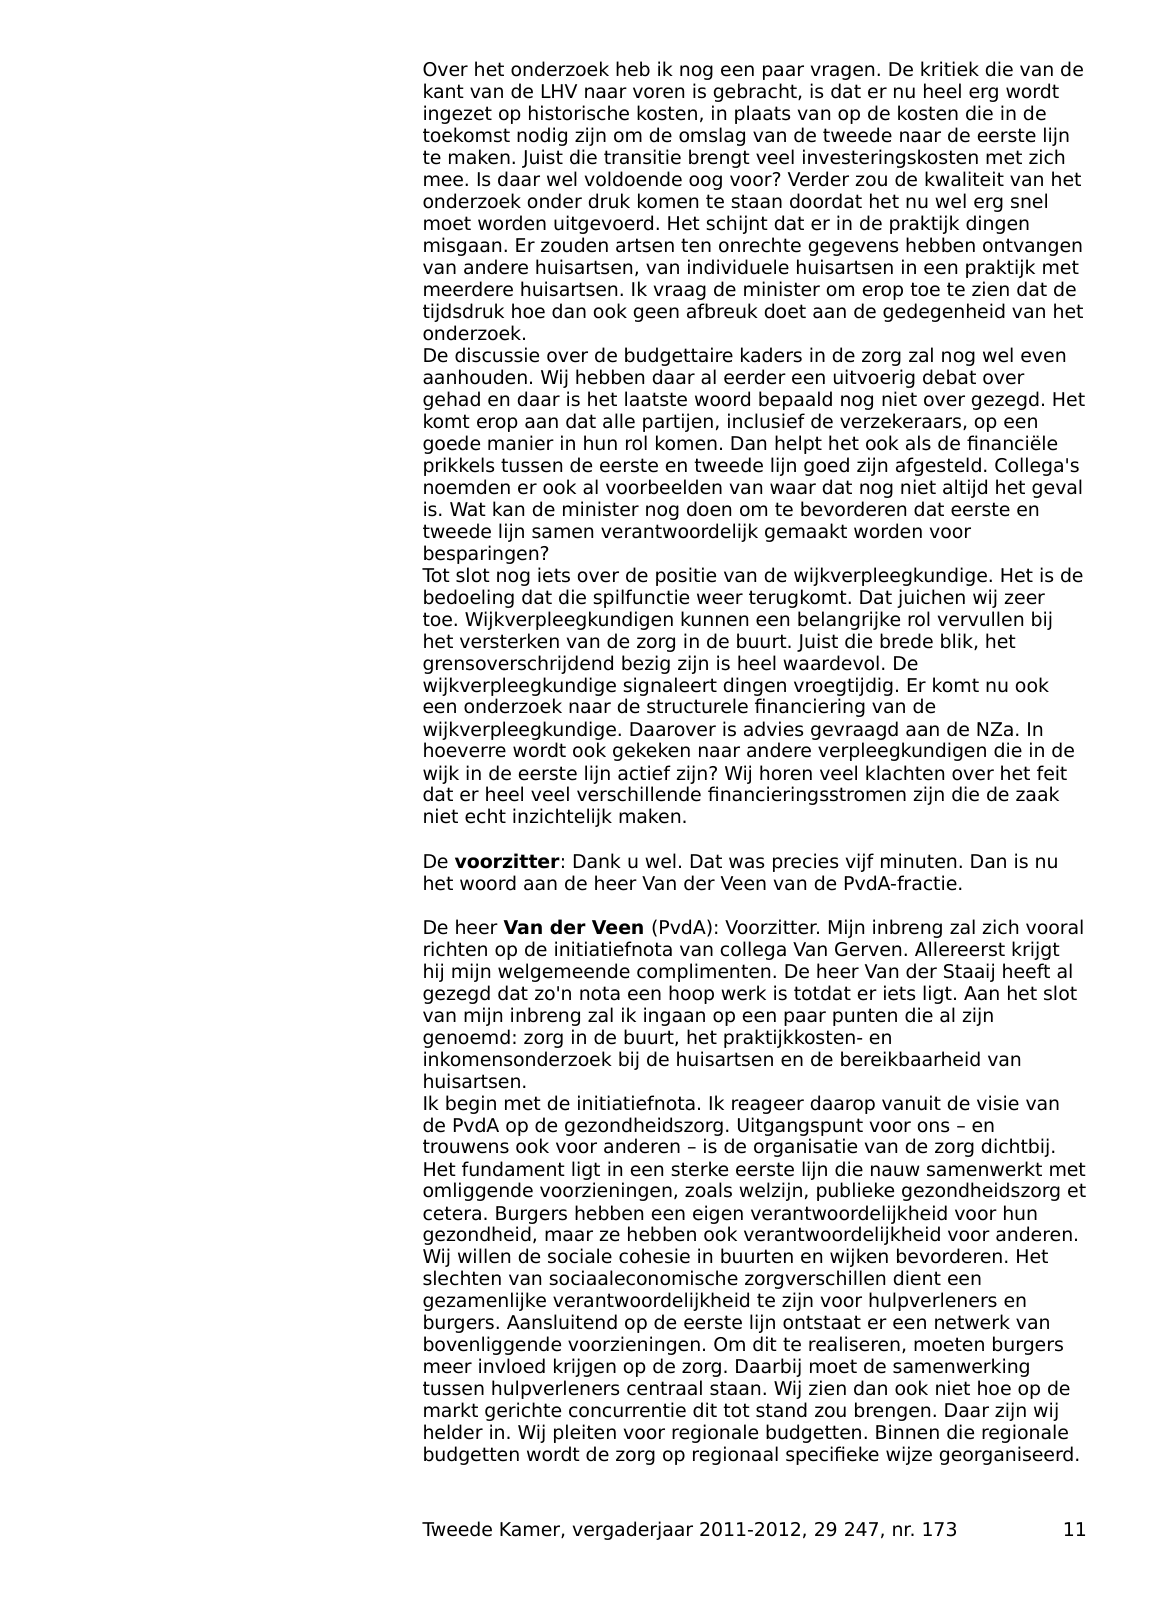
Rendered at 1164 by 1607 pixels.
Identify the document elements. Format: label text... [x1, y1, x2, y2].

text De heer Van der Veen (PvdA): Voorzitter. Mijn inbreng zal zich vooral richten op de initiatiefnota van collega Van Gerven. Allereerst krijgt hij mijn welgemeende complimenten. De heer Van der Staaij heeft al gezegd dat zo'n nota een hoop werk is totdat er iets ligt. Aan het slot van mijn inbreng zal ik ingaan op een paar punten die al zijn genoemd: zorg in de buurt, het praktijkkosten- en inkomensonderzoek bij de huisartsen en de bereikbaarheid van huisartsen. [422, 917, 1087, 1092]
text Ik begin met de initiatiefnota. Ik reageer daarop vanuit de visie van de PvdA op de gezondheidszorg. Uitgangspunt voor ons – en trouwens ook voor anderen – is de organisatie van de zorg dichtbij. Het fundament ligt in een sterke eerste lijn die nauw samenwerkt met omliggende voorzieningen, zoals welzijn, publieke gezondheidszorg et cetera. Burgers hebben een eigen verantwoordelijkheid voor hun gezondheid, maar ze hebben ook verantwoordelijkheid voor anderen. Wij willen de sociale cohesie in buurten en wijken bevorderen. Het slechten van sociaaleconomische zorgverschillen dient een gezamenlijke verantwoordelijkheid te zijn voor hulpverleners en burgers. Aansluitend op de eerste lijn ontstaat er een netwerk van bovenliggende voorzieningen. Om dit te realiseren, moeten burgers meer invloed krijgen op de zorg. Daarbij moet de samenwerking tussen hulpverleners centraal staan. Wij zien dan ook niet hoe op de markt gerichte concurrentie dit tot stand zou brengen. Daar zijn wij helder in. Wij pleiten voor regionale budgetten. Binnen die regionale budgetten wordt de zorg op regionaal specifieke wijze georganiseerd. [422, 1092, 1087, 1466]
text Tot slot nog iets over de positie van de wijkverpleegkundige. Het is de bedoeling dat die spilfunctie weer terugkomt. Dat juichen wij zeer toe. Wijkverpleegkundigen kunnen een belangrijke rol vervullen bij het versterken van de zorg in de buurt. Juist die brede blik, het grensoverschrijdend bezig zijn is heel waardevol. De wijkverpleegkundige signaleert dingen vroegtijdig. Er komt nu ook een onderzoek naar de structurele financiering van de wijkverpleegkundige. Daarover is advies gevraagd aan de NZa. In hoeverre wordt ook gekeken naar andere verpleegkundigen die in de wijk in de eerste lijn actief zijn? Wij horen veel klachten over het feit dat er heel veel verschillende financieringsstromen zijn die de zaak niet echt inzichtelijk maken. [422, 564, 1087, 828]
text De discussie over de budgettaire kaders in de zorg zal nog wel even aanhouden. Wij hebben daar al eerder een uitvoerig debat over gehad en daar is het laatste woord bepaald nog niet over gezegd. Het komt erop aan dat alle partijen, inclusief de verzekeraars, op een goede manier in hun rol komen. Dan helpt het ook als de financiële prikkels tussen de eerste en tweede lijn goed zijn afgesteld. Collega's noemden er ook al voorbeelden van waar dat nog niet altijd het geval is. Wat kan de minister nog doen om te bevorderen dat eerste en tweede lijn samen verantwoordelijk gemaakt worden voor besparingen? [422, 345, 1087, 564]
text De voorzitter: Dank u wel. Dat was precies vijf minuten. Dan is nu het woord aan de heer Van der Veen van de PvdA-fractie. [422, 851, 1087, 894]
text Over het onderzoek heb ik nog een paar vragen. De kritiek die van de kant van de LHV naar voren is gebracht, is dat er nu heel erg wordt ingezet op historische kosten, in plaats van op de kosten die in de toekomst nodig zijn om de omslag van de tweede naar de eerste lijn te maken. Juist die transitie brengt veel investeringskosten met zich mee. Is daar wel voldoende oog voor? Verder zou de kwaliteit van het onderzoek onder druk komen te staan doordat het nu wel erg snel moet worden uitgevoerd. Het schijnt dat er in de praktijk dingen misgaan. Er zouden artsen ten onrechte gegevens hebben ontvangen van andere huisartsen, van individuele huisartsen in een praktijk met meerdere huisartsen. Ik vraag de minister om erop toe te zien dat de tijdsdruk hoe dan ook geen afbreuk doet aan de gedegenheid van het onderzoek. [422, 59, 1087, 345]
